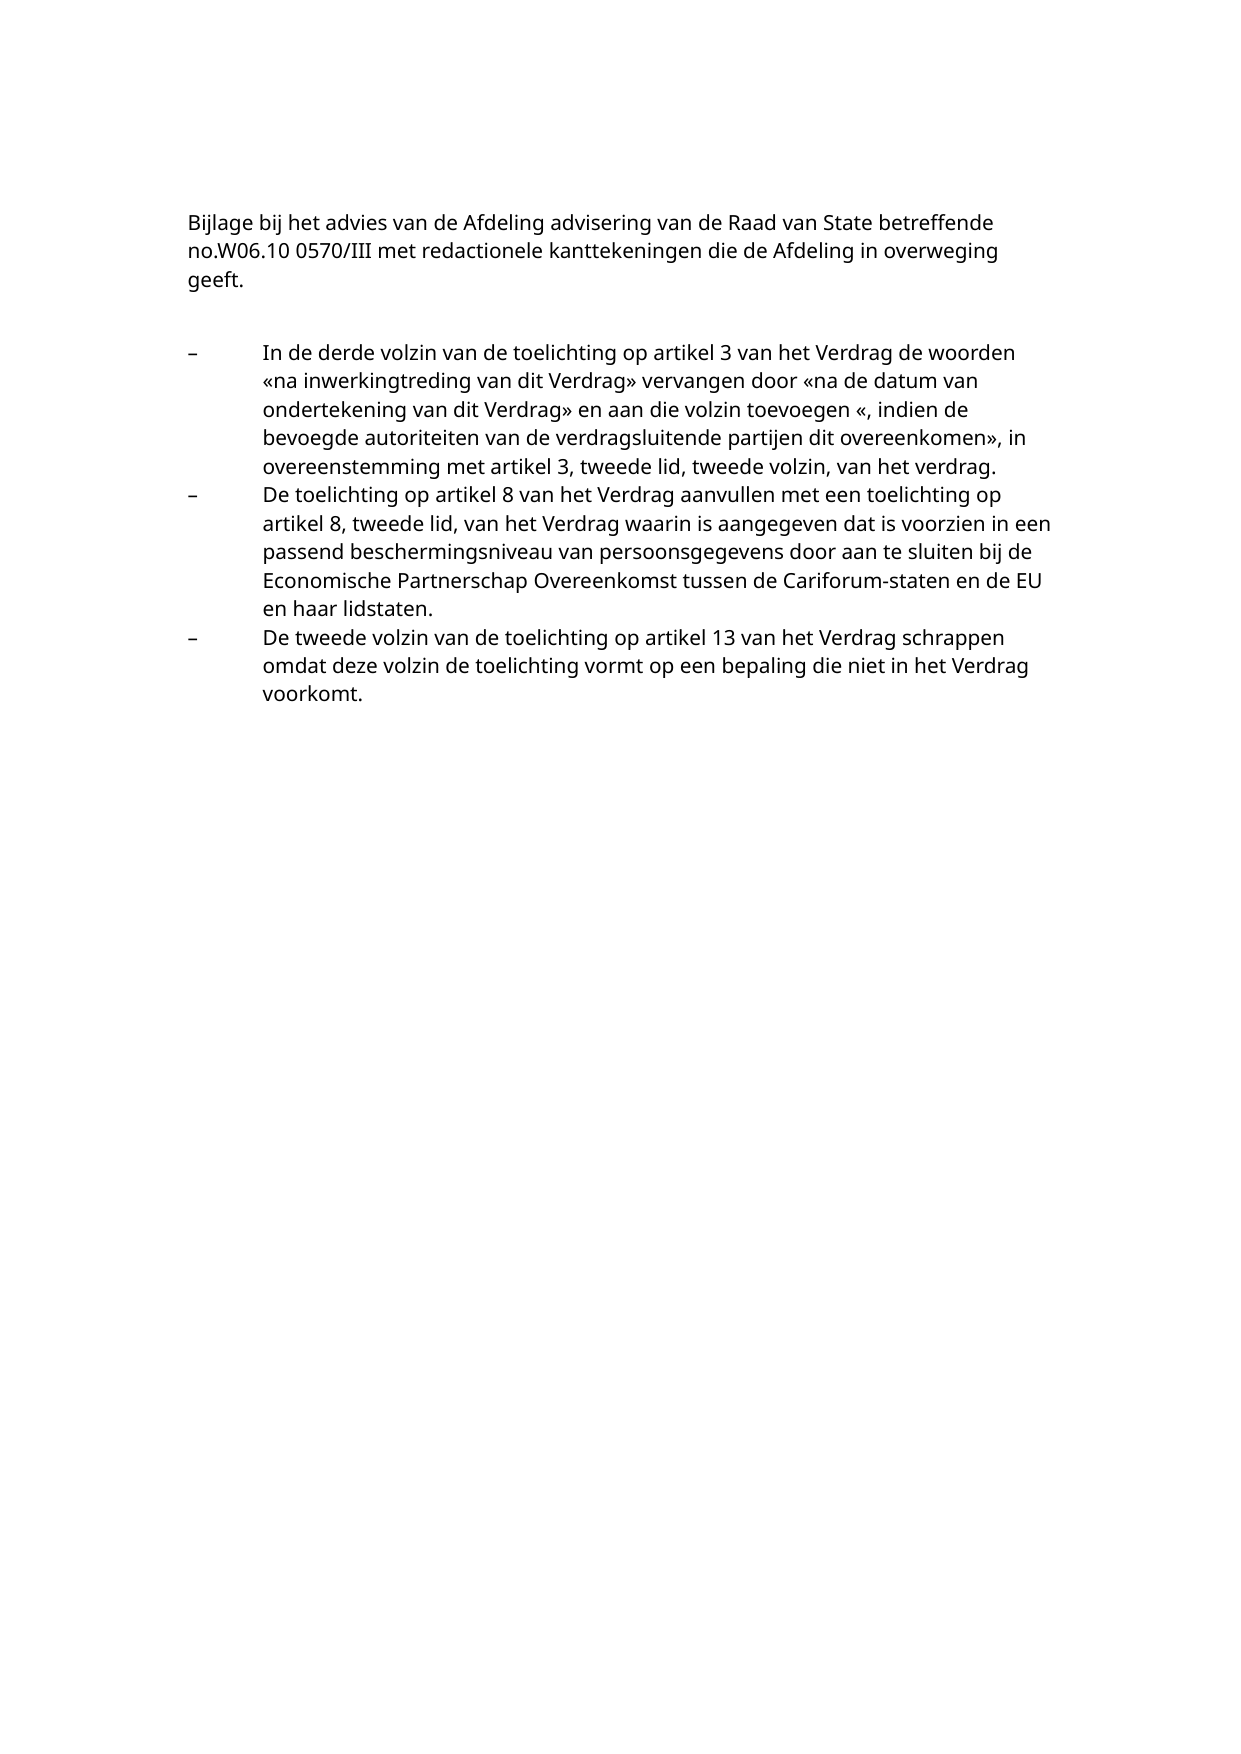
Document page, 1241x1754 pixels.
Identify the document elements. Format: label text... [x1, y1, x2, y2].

list De toelichting op artikel 8 van het Verdrag aanvullen met een toelichting op artikel 8, tweede lid, van het Verdrag waarin is aangegeven dat is voorzien in een passend beschermingsniveau van persoonsgegevens door aan te sluiten bij de Economische Partnerschap Overeenkomst tussen de Cariforum-staten en de EU en haar lidstaten. [187, 480, 1053, 623]
list De tweede volzin van de toelichting op artikel 13 van het Verdrag schrappen omdat deze volzin de toelichting vormt op een bepaling die niet in het Verdrag voorkomt. [187, 623, 1053, 708]
subtitle Bijlage bij het advies van de Afdeling advisering van de Raad van State betreffende no.W06.10 0570/III met redactionele kanttekeningen die de Afdeling in overweging geeft. [187, 208, 1053, 293]
list In de derde volzin van de toelichting op artikel 3 van het Verdrag de woorden «na inwerkingtreding van dit Verdrag» vervangen door «na de datum van ondertekening van dit Verdrag» en aan die volzin toevoegen «, indien de bevoegde autoriteiten van de verdragsluitende partijen dit overeenkomen», in overeenstemming met artikel 3, tweede lid, tweede volzin, van het verdrag. [187, 338, 1053, 480]
